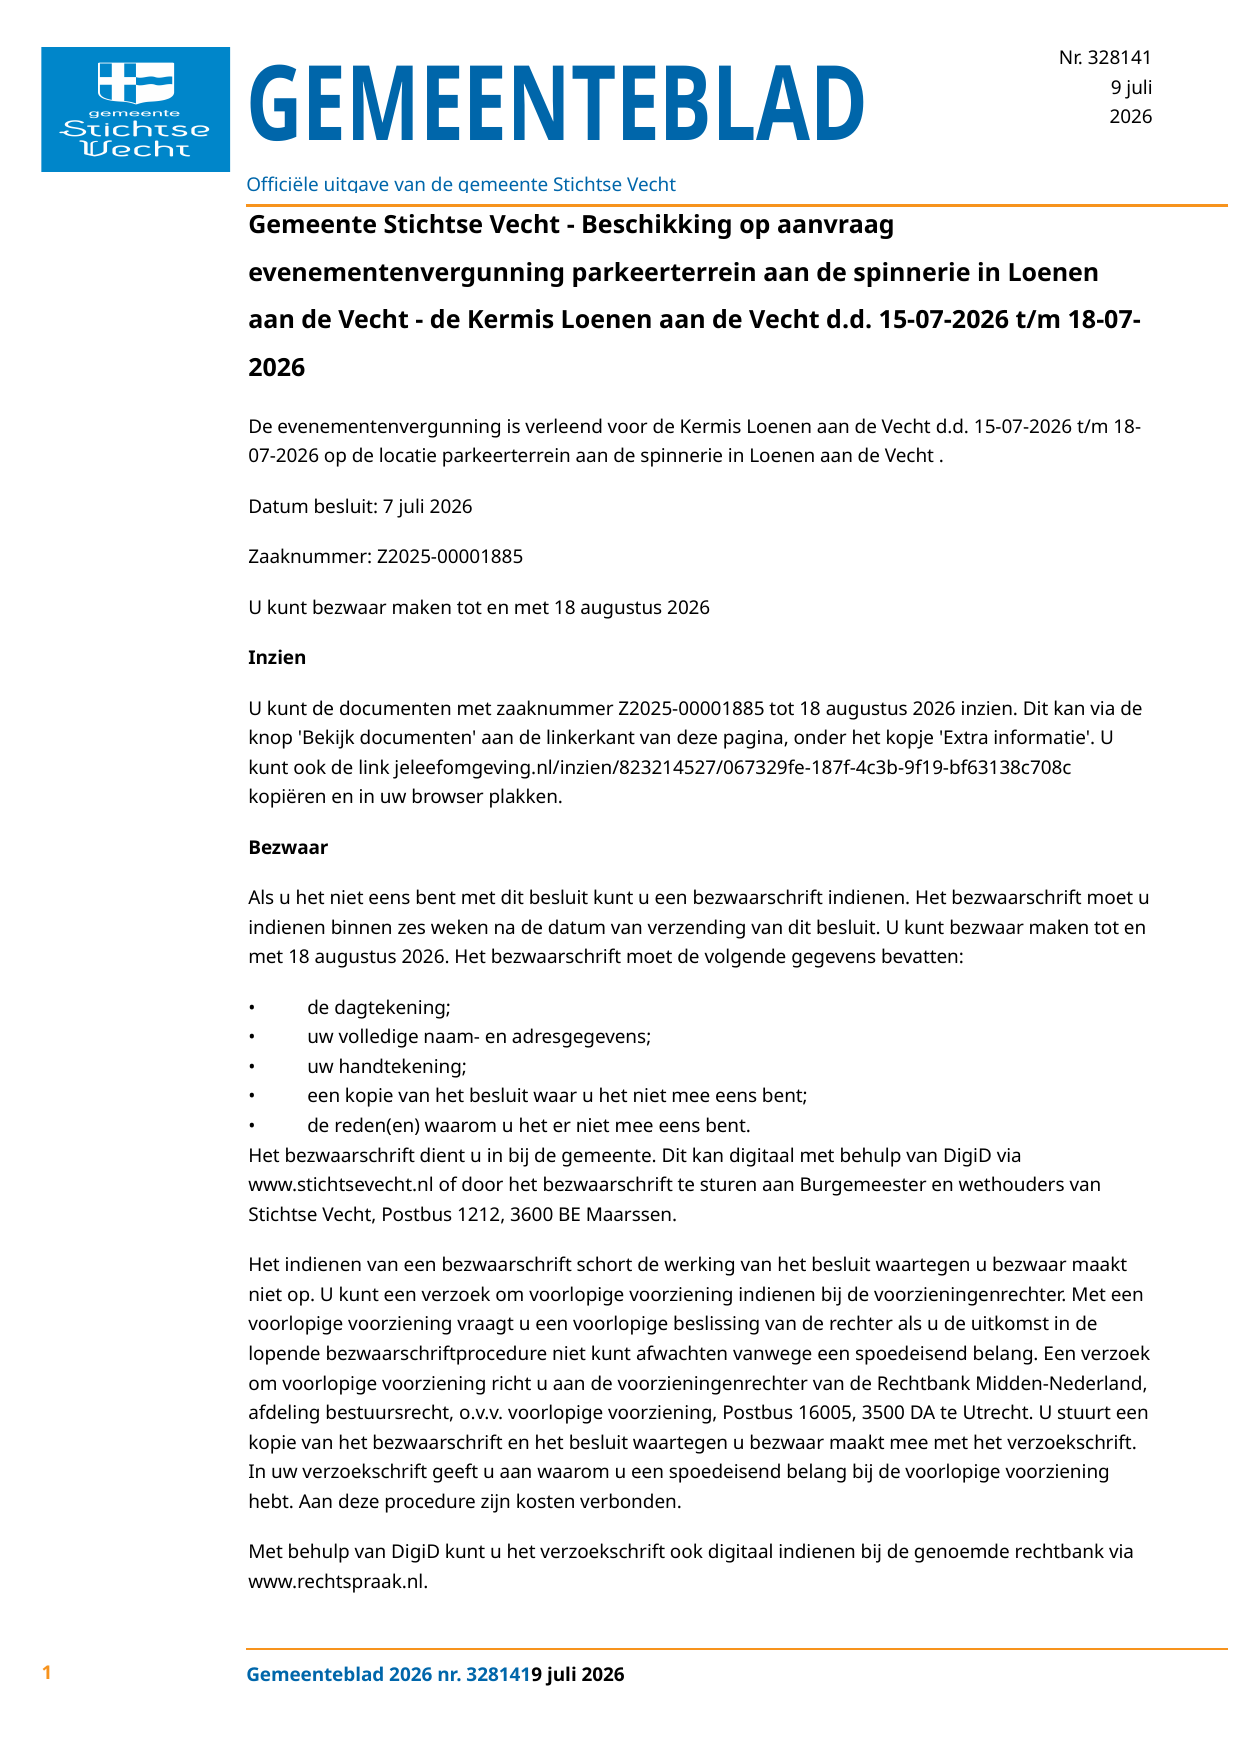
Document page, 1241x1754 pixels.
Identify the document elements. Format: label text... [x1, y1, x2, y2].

list de reden(en) waarom u het er niet mee eens bent. [248, 1112, 1152, 1138]
list de dagtekening; [248, 994, 1152, 1020]
list uw handtekening; [248, 1053, 1152, 1079]
picture [137, 63, 174, 103]
text Met behulp van DigiD kunt u het verzoekschrift ook digitaal indienen bij de genoemde rechtbank via www.rechtspraak.nl. [248, 1538, 1152, 1594]
picture [99, 63, 135, 101]
text U kunt bezwaar maken tot en met 18 augustus 2026 [248, 594, 1152, 620]
text Als u het niet eens bent met dit besluit kunt u een bezwaarschrift indienen. Het bezwaarschrift moet u indienen binnen zes weken na de datum van verzending van dit besluit. U kunt bezwaar maken tot en met 18 augustus 2026. Het bezwaarschrift moet de volgende gegevens bevatten: [248, 884, 1152, 969]
text Inzien [248, 644, 1152, 670]
text Het indienen van een bezwaarschrift schort de werking van het besluit waartegen u bezwaar maakt niet op. U kunt een verzoek om voorlopige voorziening indienen bij de voorzieningenrechter. Met een voorlopige voorziening vraagt u een voorlopige beslissing van de rechter als u de uitkomst in de lopende bezwaarschriftprocedure niet kunt afwachten vanwege een spoedeisend belang. Een verzoek om voorlopige voorziening richt u aan de voorzieningenrechter van de Rechtbank Midden-Nederland, afdeling bestuursrecht, o.v.v. voorlopige voorziening, Postbus 16005, 3500 DA te Utrecht. U stuurt een kopie van het bezwaarschrift en het besluit waartegen u bezwaar maakt mee met het verzoekschrift. In uw verzoekschrift geeft u aan waarom u een spoedeisend belang bij de voorlopige voorziening hebt. Aan deze procedure zijn kosten verbonden. [248, 1251, 1152, 1514]
text Datum besluit: 7 juli 2026 [248, 493, 1152, 519]
text U kunt de documenten met zaaknummer Z2025-00001885 tot 18 augustus 2026 inzien. Dit kan via de knop 'Bekijk documenten' aan de linkerkant van deze pagina, onder het kopje 'Extra informatie'. U kunt ook de link jeleefomgeving.nl/inzien/823214527/067329fe-187f-4c3b-9f19-bf63138c708c kopiëren en in uw browser plakken. [248, 695, 1152, 809]
list een kopie van het besluit waar u het niet mee eens bent; [248, 1083, 1152, 1108]
text Bezwaar [248, 834, 1152, 860]
text Gemeente Stichtse Vecht - Beschikking op aanvraag evenementenvergunning parkeerterrein aan de spinnerie in Loenen aan de Vecht - de Kermis Loenen aan de Vecht d.d. 15-07-2026 t/m 18-07-2026 [248, 207, 1152, 384]
text De evenementenvergunning is verleend voor de Kermis Loenen aan de Vecht d.d. 15-07-2026 t/m 18-07-2026 op de locatie parkeerterrein aan de spinnerie in Loenen aan de Vecht . [248, 413, 1152, 468]
list uw volledige naam- en adresgegevens; [248, 1023, 1152, 1049]
text Het bezwaarschrift dient u in bij de gemeente. Dit kan digitaal met behulp van DigiD via www.stichtsevecht.nl of door het bezwaarschrift te sturen aan Burgemeester en wethouders van Stichtse Vecht, Postbus 1212, 3600 BE Maarssen. [248, 1142, 1152, 1227]
text Zaaknummer: Z2025-00001885 [248, 543, 1152, 569]
